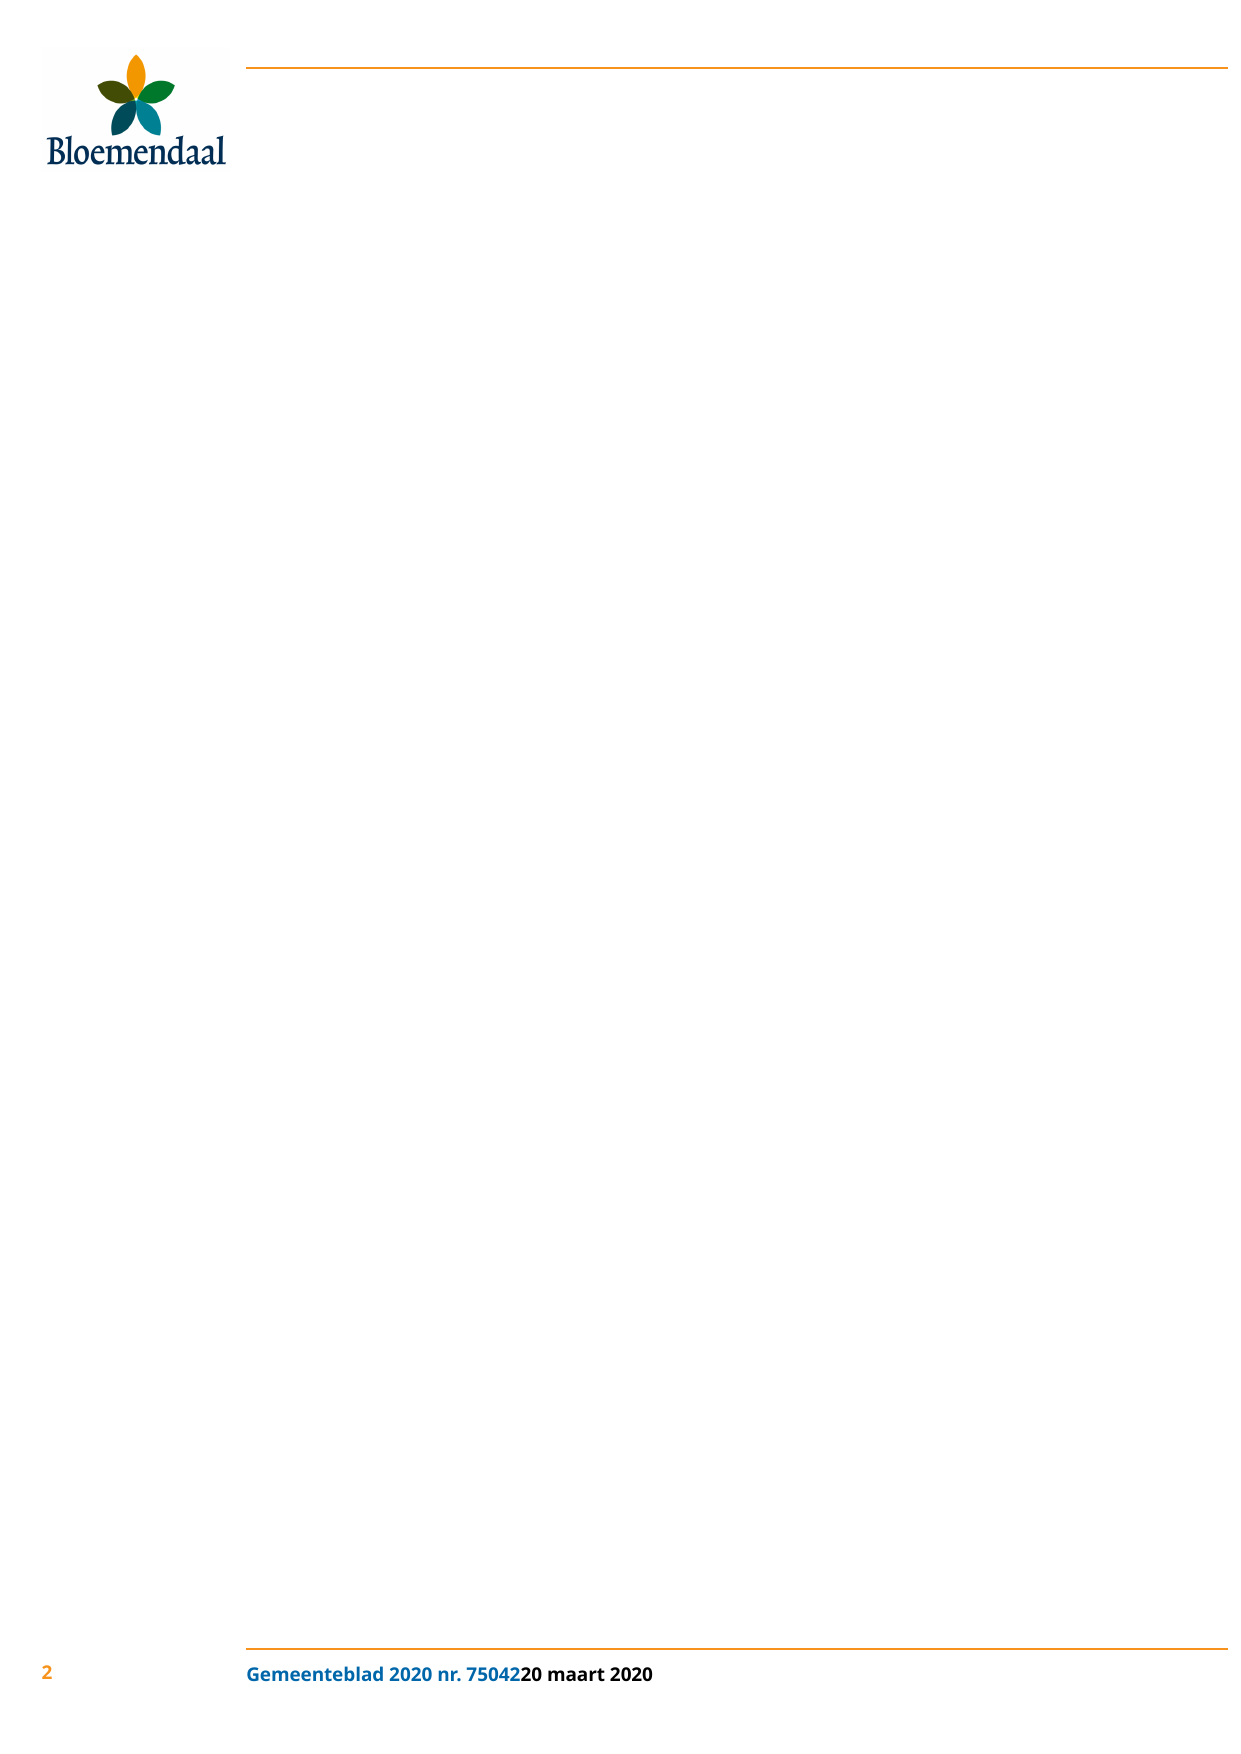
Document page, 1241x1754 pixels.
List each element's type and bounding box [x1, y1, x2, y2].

picture [41, 47, 231, 172]
